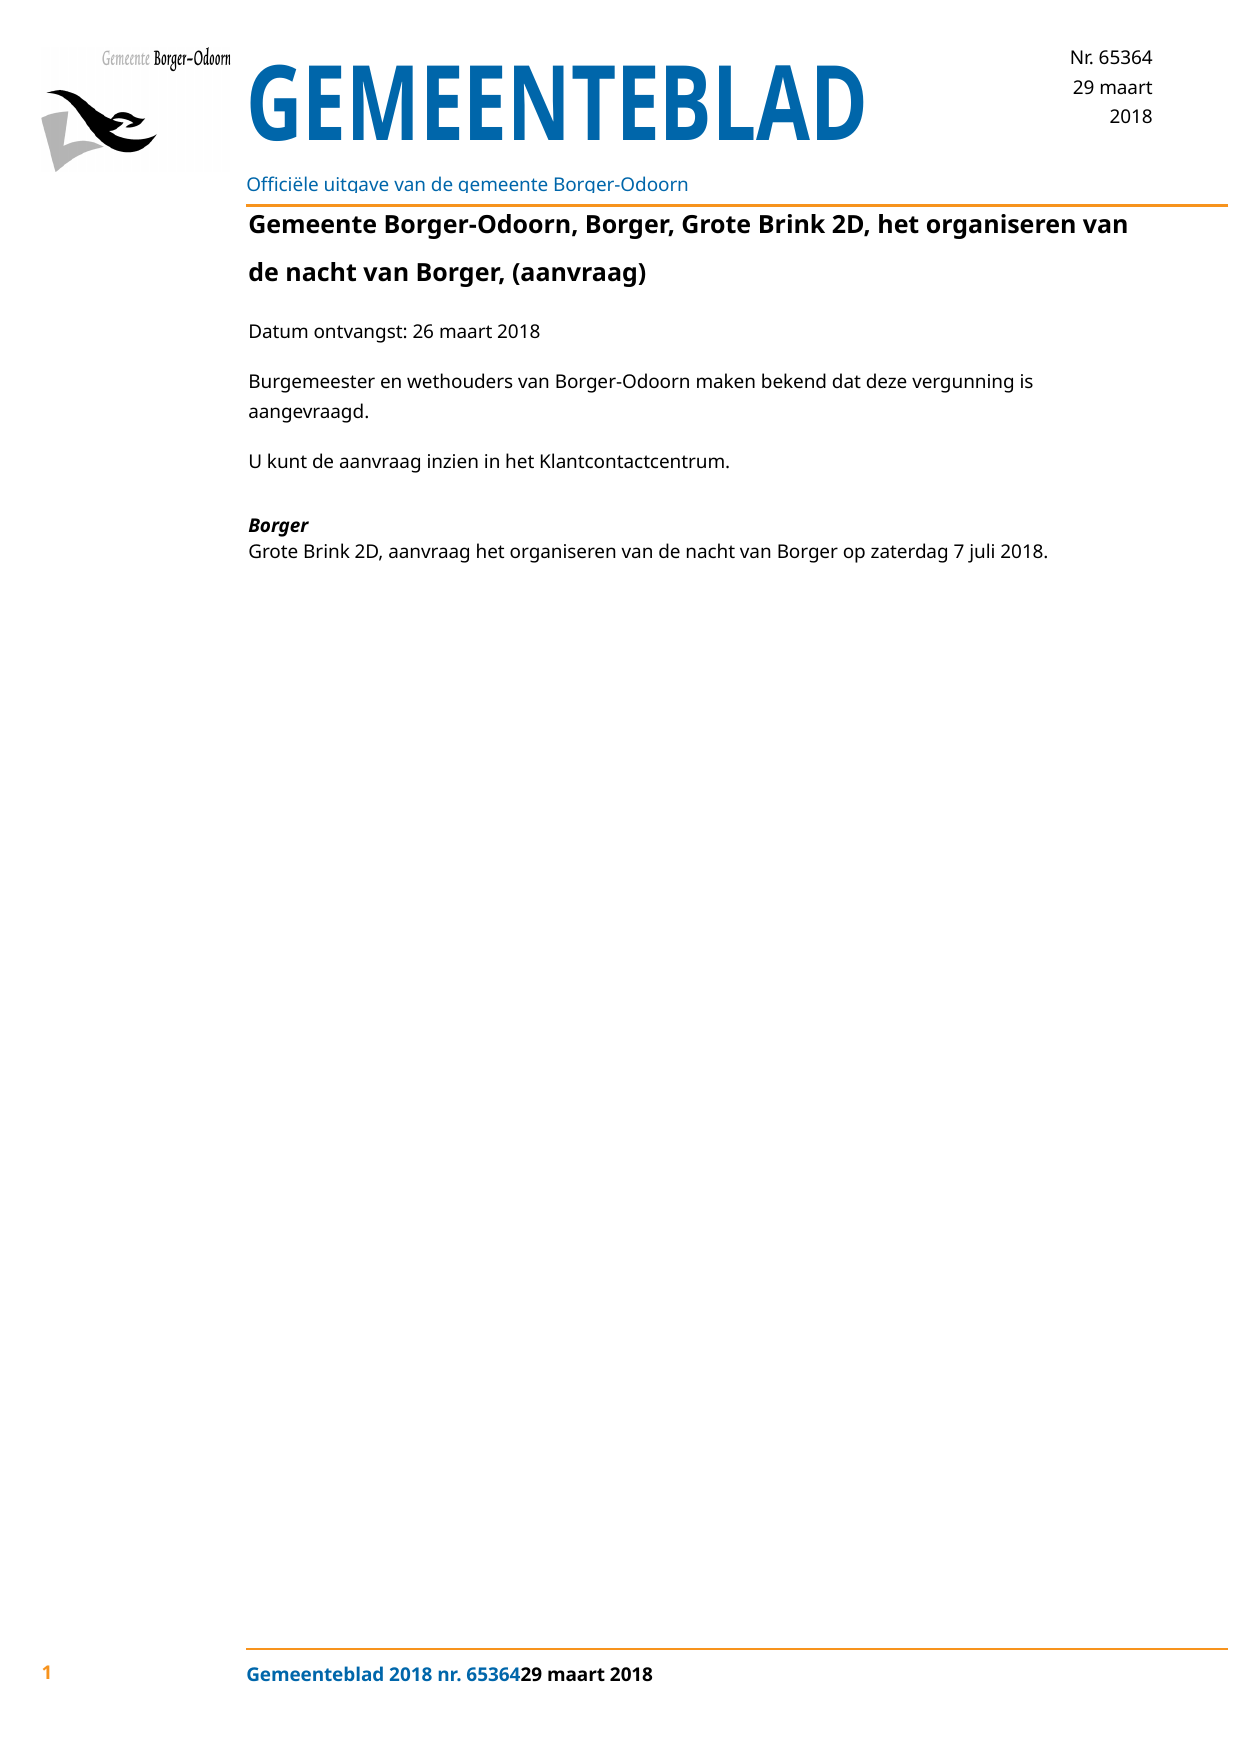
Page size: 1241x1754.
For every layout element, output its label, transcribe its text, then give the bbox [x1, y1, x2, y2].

text Datum ontvangst: 26 maart 2018 [248, 318, 1152, 344]
picture [41, 47, 231, 172]
text Gemeente Borger-Odoorn, Borger, Grote Brink 2D, het organiseren van de nacht van Borger, (aanvraag) [248, 207, 1152, 288]
text Grote Brink 2D, aanvraag het organiseren van de nacht van Borger op zaterdag 7 juli 2018. [248, 538, 1152, 564]
text Burgemeester en wethouders van Borger-Odoorn maken bekend dat deze vergunning is aangevraagd. [248, 368, 1152, 424]
text U kunt de aanvraag inzien in het Klantcontactcentrum. [248, 448, 1152, 474]
text Borger [248, 512, 1152, 538]
